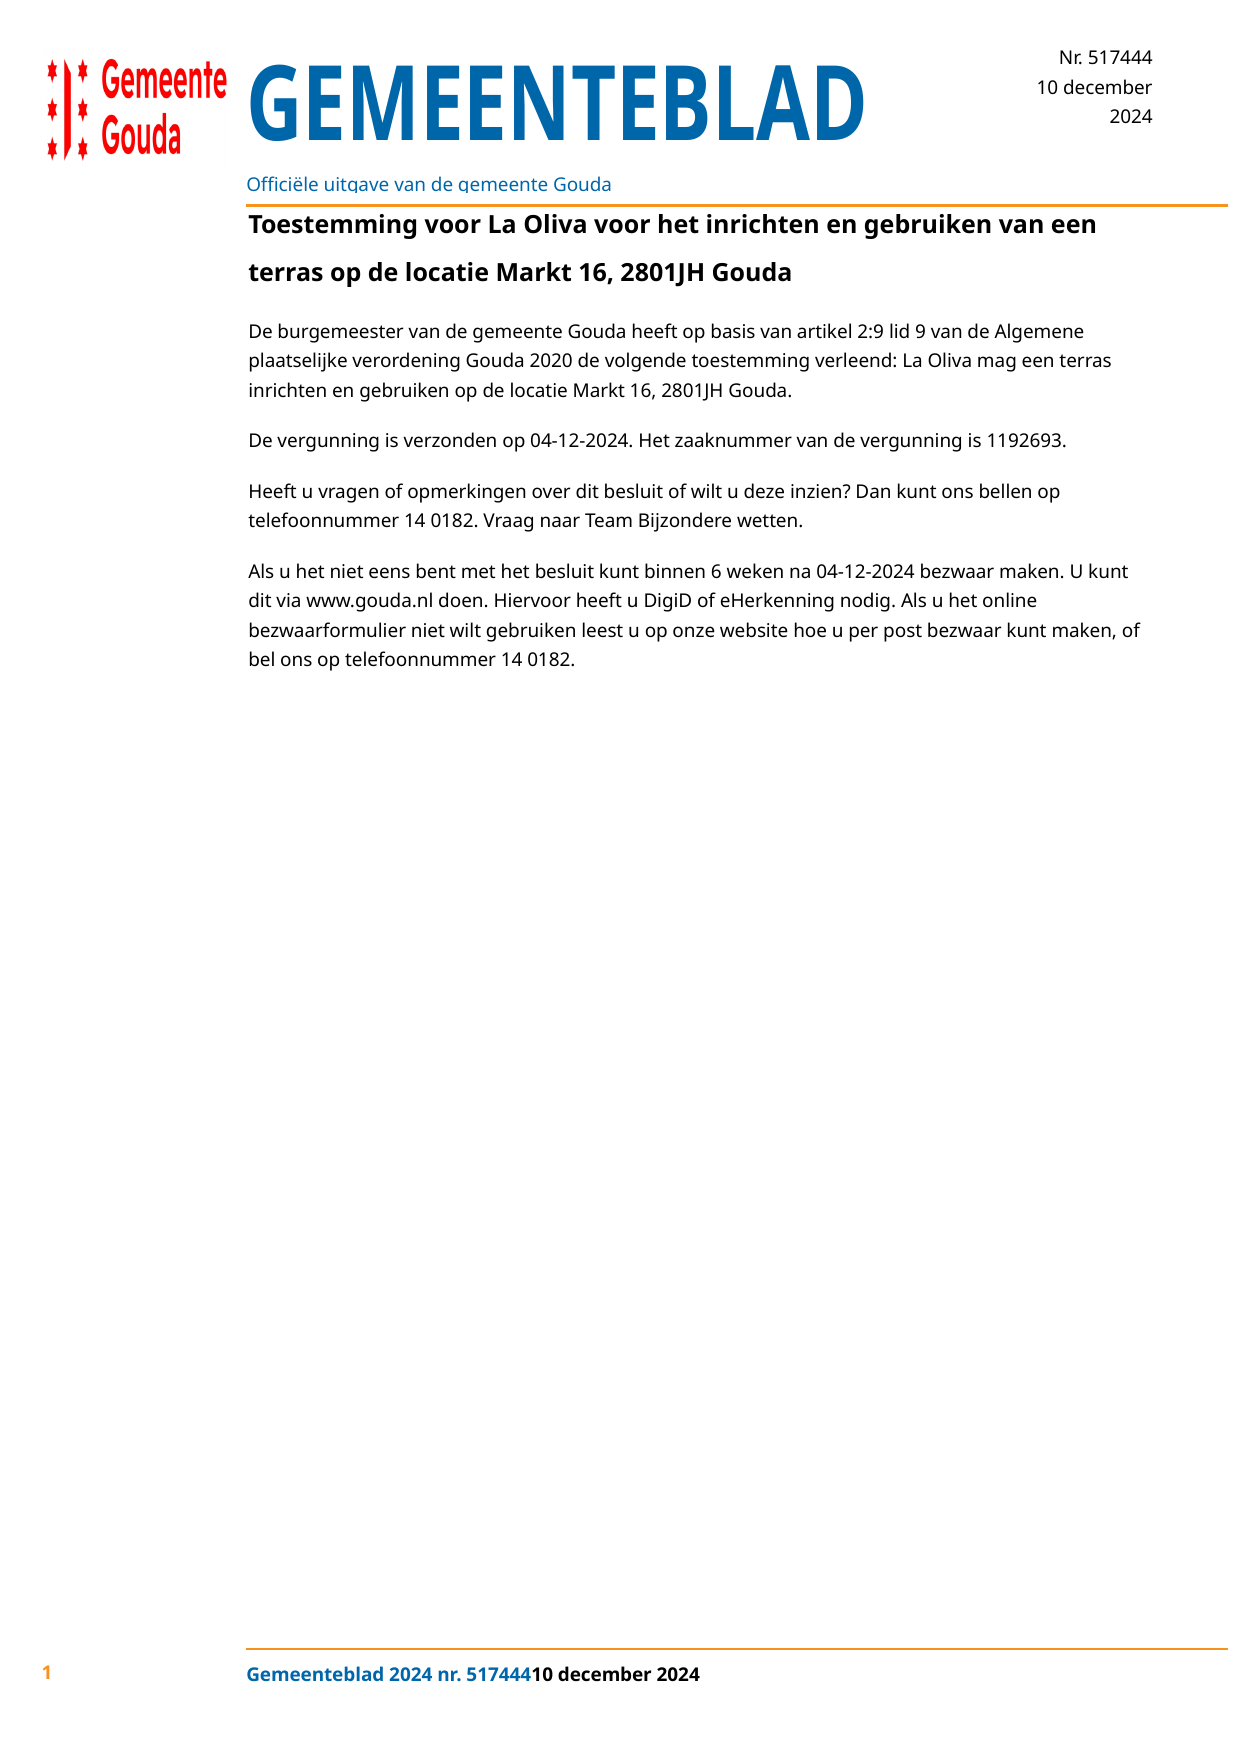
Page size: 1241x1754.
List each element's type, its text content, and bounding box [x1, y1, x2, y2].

text De burgemeester van de gemeente Gouda heeft op basis van artikel 2:9 lid 9 van de Algemene plaatselijke verordening Gouda 2020 de volgende toestemming verleend: La Oliva mag een terras inrichten en gebruiken op de locatie Markt 16, 2801JH Gouda. [248, 318, 1152, 403]
text De vergunning is verzonden op 04-12-2024. Het zaaknummer van de vergunning is 1192693. [248, 427, 1152, 453]
text Als u het niet eens bent met het besluit kunt binnen 6 weken na 04-12-2024 bezwaar maken. U kunt dit via www.gouda.nl doen. Hiervoor heeft u DigiD of eHerkenning nodig. Als u het online bezwaarformulier niet wilt gebruiken leest u op onze website hoe u per post bezwaar kunt maken, of bel ons op telefoonnummer 14 0182. [248, 558, 1152, 672]
text Toestemming voor La Oliva voor het inrichten en gebruiken van een terras op de locatie Markt 16, 2801JH Gouda [248, 207, 1152, 288]
picture [41, 47, 231, 172]
text Heeft u vragen of opmerkingen over dit besluit of wilt u deze inzien? Dan kunt ons bellen op telefoonnummer 14 0182. Vraag naar Team Bijzondere wetten. [248, 478, 1152, 533]
